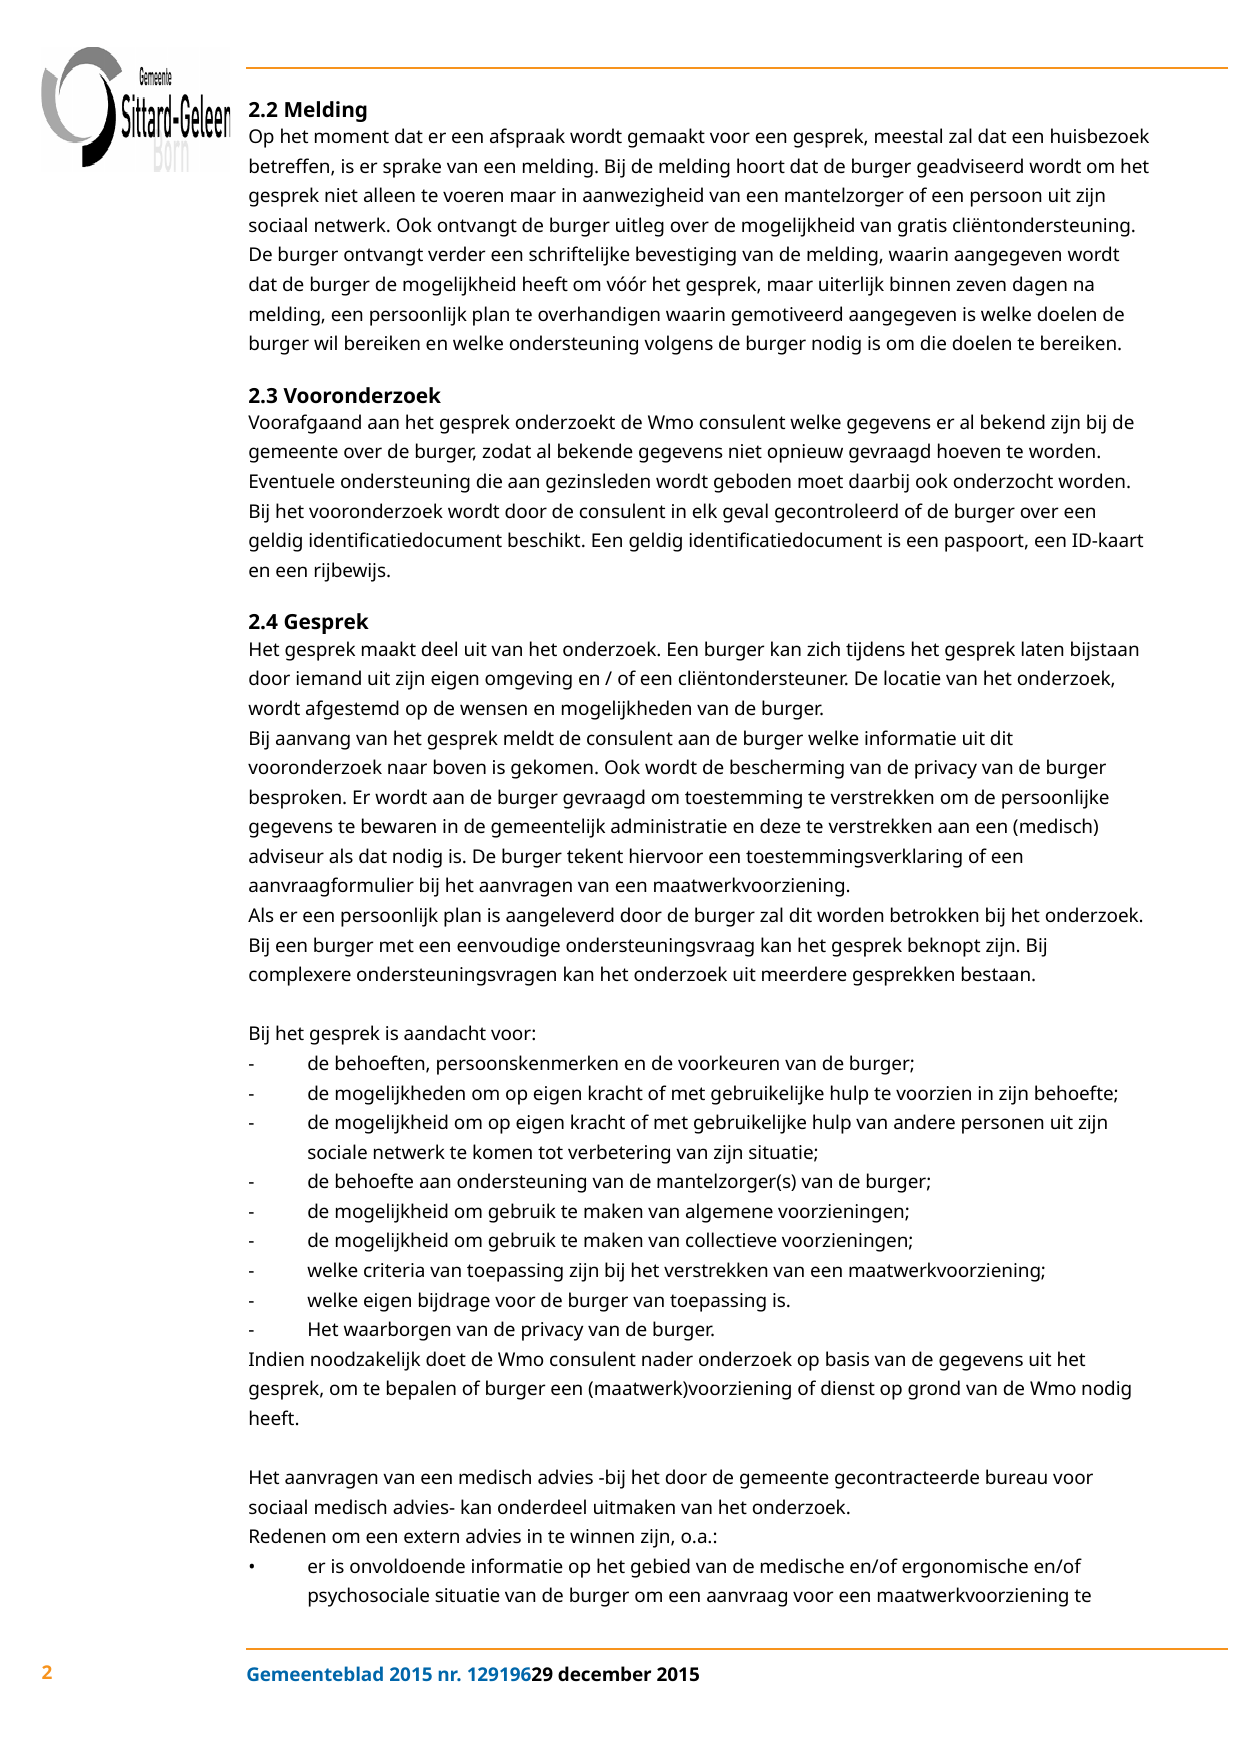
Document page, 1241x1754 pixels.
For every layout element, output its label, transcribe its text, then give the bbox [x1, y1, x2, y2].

text Bij het vooronderzoek wordt door de consulent in elk geval gecontroleerd of de burger over een geldig identificatiedocument beschikt. Een geldig identificatiedocument is een paspoort, een ID-kaart en een rijbewijs. [248, 498, 1152, 583]
list de mogelijkheid om op eigen kracht of met gebruikelijke hulp van andere personen uit zijn sociale netwerk te komen tot verbetering van zijn situatie; [248, 1109, 1152, 1164]
list de mogelijkheden om op eigen kracht of met gebruikelijke hulp te voorzien in zijn behoefte; [248, 1080, 1152, 1105]
picture [41, 47, 231, 172]
text Het gesprek maakt deel uit van het onderzoek. Een burger kan zich tijdens het gesprek laten bijstaan door iemand uit zijn eigen omgeving en / of een cliëntondersteuner. De locatie van het onderzoek, wordt afgestemd op de wensen en mogelijkheden van de burger. [248, 636, 1152, 721]
text Bij aanvang van het gesprek meldt de consulent aan de burger welke informatie uit dit vooronderzoek naar boven is gekomen. Ook wordt de bescherming van de privacy van de burger besproken. Er wordt aan de burger gevraagd om toestemming te verstrekken om de persoonlijke gegevens te bewaren in de gemeentelijk administratie en deze te verstrekken aan een (medisch) adviseur als dat nodig is. De burger tekent hiervoor een toestemmingsverklaring of een aanvraagformulier bij het aanvragen van een maatwerkvoorziening. [248, 725, 1152, 898]
list welke criteria van toepassing zijn bij het verstrekken van een maatwerkvoorziening; [248, 1257, 1152, 1283]
text Indien noodzakelijk doet de Wmo consulent nader onderzoek op basis van de gegevens uit het gesprek, om te bepalen of burger een (maatwerk)voorziening of dienst op grond van de Wmo nodig heeft. [248, 1346, 1152, 1431]
text Bij het gesprek is aandacht voor: [248, 1021, 1152, 1046]
list welke eigen bijdrage voor de burger van toepassing is. [248, 1287, 1152, 1312]
text Op het moment dat er een afspraak wordt gemaakt voor een gesprek, meestal zal dat een huisbezoek betreffen, is er sprake van een melding. Bij de melding hoort dat de burger geadviseerd wordt om het gesprek niet alleen te voeren maar in aanwezigheid van een mantelzorger of een persoon uit zijn sociaal netwerk. Ook ontvangt de burger uitleg over de mogelijkheid van gratis cliëntondersteuning. De burger ontvangt verder een schriftelijke bevestiging van de melding, waarin aangegeven wordt dat de burger de mogelijkheid heeft om vóór het gesprek, maar uiterlijk binnen zeven dagen na melding, een persoonlijk plan te overhandigen waarin gemotiveerd aangegeven is welke doelen de burger wil bereiken en welke ondersteuning volgens de burger nodig is om die doelen te bereiken. [248, 123, 1152, 356]
text Het aanvragen van een medisch advies -bij het door de gemeente gecontracteerde bureau voor sociaal medisch advies- kan onderdeel uitmaken van het onderzoek. [248, 1464, 1152, 1519]
text 2.4 Gesprek [248, 607, 1152, 636]
list de mogelijkheid om gebruik te maken van collectieve voorzieningen; [248, 1228, 1152, 1253]
text Voorafgaand aan het gesprek onderzoekt de Wmo consulent welke gegevens er al bekend zijn bij de gemeente over de burger, zodat al bekende gegevens niet opnieuw gevraagd hoeven te worden. Eventuele ondersteuning die aan gezinsleden wordt geboden moet daarbij ook onderzocht worden. [248, 409, 1152, 494]
list de behoeften, persoonskenmerken en de voorkeuren van de burger; [248, 1050, 1152, 1076]
text Redenen om een extern advies in te winnen zijn, o.a.: [248, 1523, 1152, 1549]
list er is onvoldoende informatie op het gebied van de medische en/of ergonomische en/of psychosociale situatie van de burger om een aanvraag voor een maatwerkvoorziening te [248, 1553, 1152, 1608]
list Het waarborgen van de privacy van de burger. [248, 1316, 1152, 1342]
text Als er een persoonlijk plan is aangeleverd door de burger zal dit worden betrokken bij het onderzoek. Bij een burger met een eenvoudige ondersteuningsvraag kan het gesprek beknopt zijn. Bij complexere ondersteuningsvragen kan het onderzoek uit meerdere gesprekken bestaan. [248, 902, 1152, 987]
list de behoefte aan ondersteuning van de mantelzorger(s) van de burger; [248, 1168, 1152, 1194]
list de mogelijkheid om gebruik te maken van algemene voorzieningen; [248, 1198, 1152, 1224]
text 2.2 Melding [248, 95, 1152, 123]
text 2.3 Vooronderzoek [248, 381, 1152, 409]
